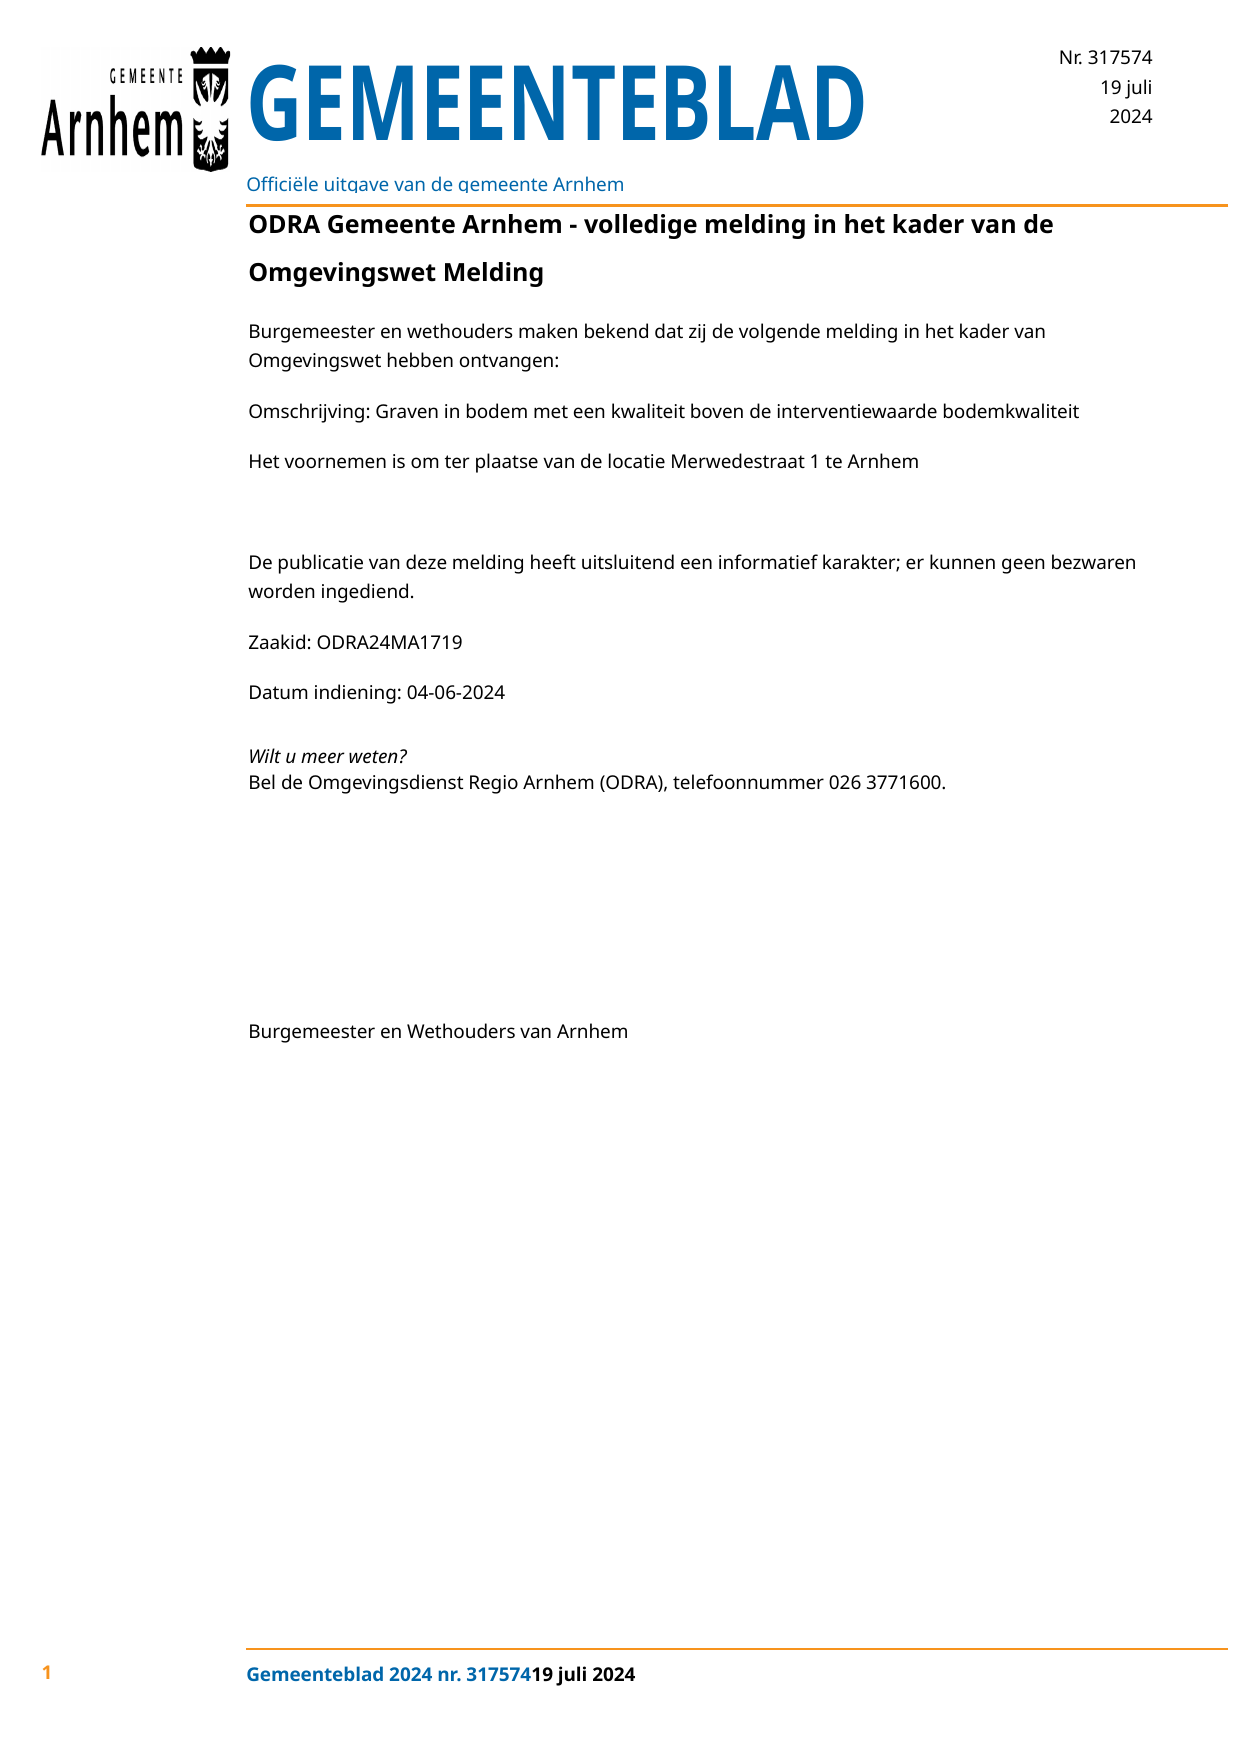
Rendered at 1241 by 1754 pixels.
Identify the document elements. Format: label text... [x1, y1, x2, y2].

text Wilt u meer weten? [248, 743, 1152, 769]
text Burgemeester en Wethouders van Arnhem [248, 1019, 1152, 1044]
text Datum indiening: 04-06-2024 [248, 679, 1152, 705]
text Bel de Omgevingsdienst Regio Arnhem (ODRA), telefoonnummer 026 3771600. [248, 769, 1152, 795]
picture [41, 47, 231, 172]
text Omschrijving: Graven in bodem met een kwaliteit boven de interventiewaarde bodemkwaliteit [248, 398, 1152, 424]
text Het voornemen is om ter plaatse van de locatie Merwedestraat 1 te Arnhem [248, 448, 1152, 474]
text Zaakid: ODRA24MA1719 [248, 629, 1152, 655]
text ODRA Gemeente Arnhem - volledige melding in het kader van de Omgevingswet Melding [248, 207, 1152, 288]
text De publicatie van deze melding heeft uitsluitend een informatief karakter; er kunnen geen bezwaren worden ingediend. [248, 549, 1152, 604]
text Burgemeester en wethouders maken bekend dat zij de volgende melding in het kader van Omgevingswet hebben ontvangen: [248, 318, 1152, 373]
